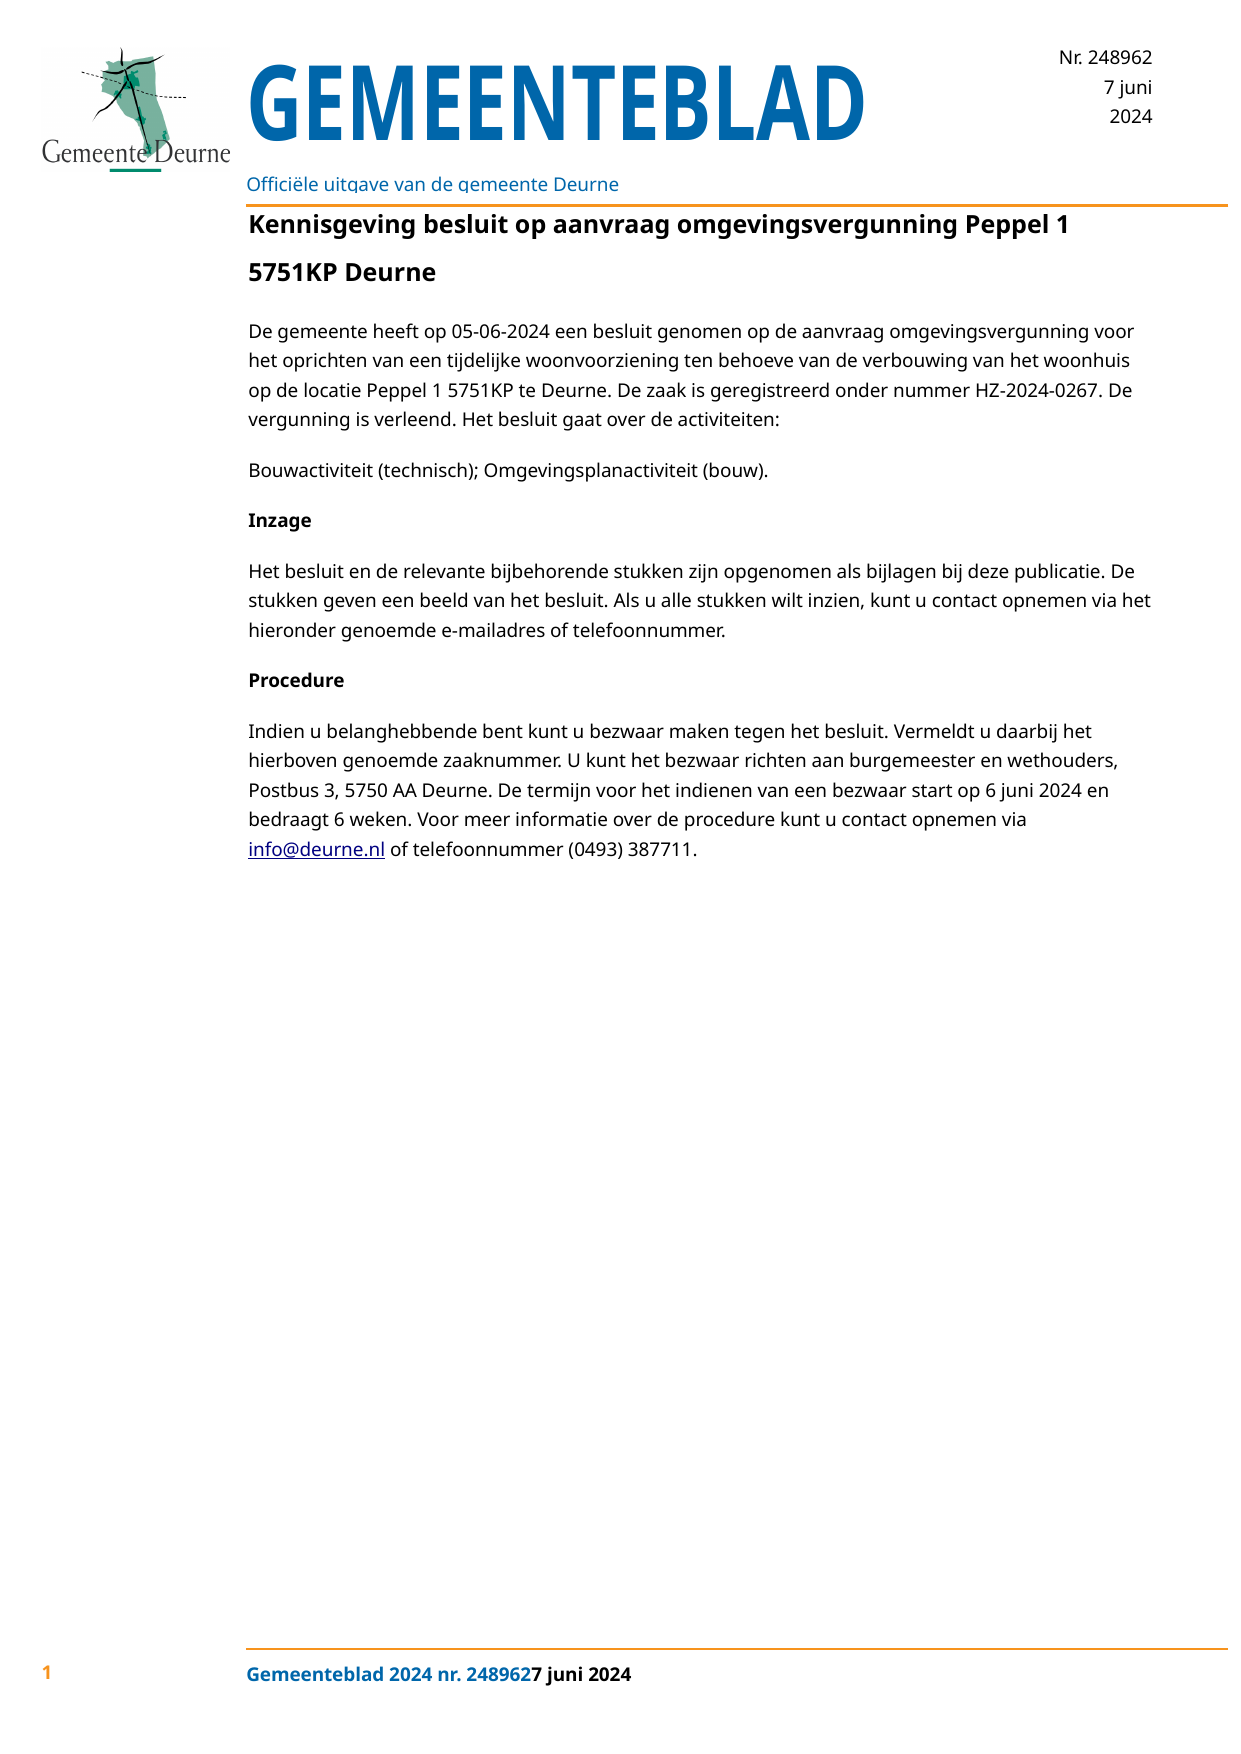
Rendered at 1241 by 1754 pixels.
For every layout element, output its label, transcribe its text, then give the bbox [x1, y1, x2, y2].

text Kennisgeving besluit op aanvraag omgevingsvergunning Peppel 1 5751KP Deurne [248, 207, 1152, 288]
text De gemeente heeft op 05-06-2024 een besluit genomen op de aanvraag omgevingsvergunning voor het oprichten van een tijdelijke woonvoorziening ten behoeve van de verbouwing van het woonhuis op de locatie Peppel 1 5751KP te Deurne. De zaak is geregistreerd onder nummer HZ-2024-0267. De vergunning is verleend. Het besluit gaat over de activiteiten: [248, 318, 1152, 432]
text Het besluit en de relevante bijbehorende stukken zijn opgenomen als bijlagen bij deze publicatie. De stukken geven een beeld van het besluit. Als u alle stukken wilt inzien, kunt u contact opnemen via het hieronder genoemde e-mailadres of telefoonnummer. [248, 558, 1152, 643]
text Indien u belanghebbende bent kunt u bezwaar maken tegen het besluit. Vermeldt u daarbij het hierboven genoemde zaaknummer. U kunt het bezwaar richten aan burgemeester en wethouders, Postbus 3, 5750 AA Deurne. De termijn voor het indienen van een bezwaar start op 6 juni 2024 en bedraagt 6 weken. Voor meer informatie over de procedure kunt u contact opnemen via info@deurne.nl of telefoonnummer (0493) 387711. [248, 718, 1152, 862]
picture [41, 47, 231, 172]
text Bouwactiviteit (technisch); Omgevingsplanactiviteit (bouw). [248, 457, 1152, 483]
text Procedure [248, 667, 1152, 693]
text Inzage [248, 507, 1152, 533]
